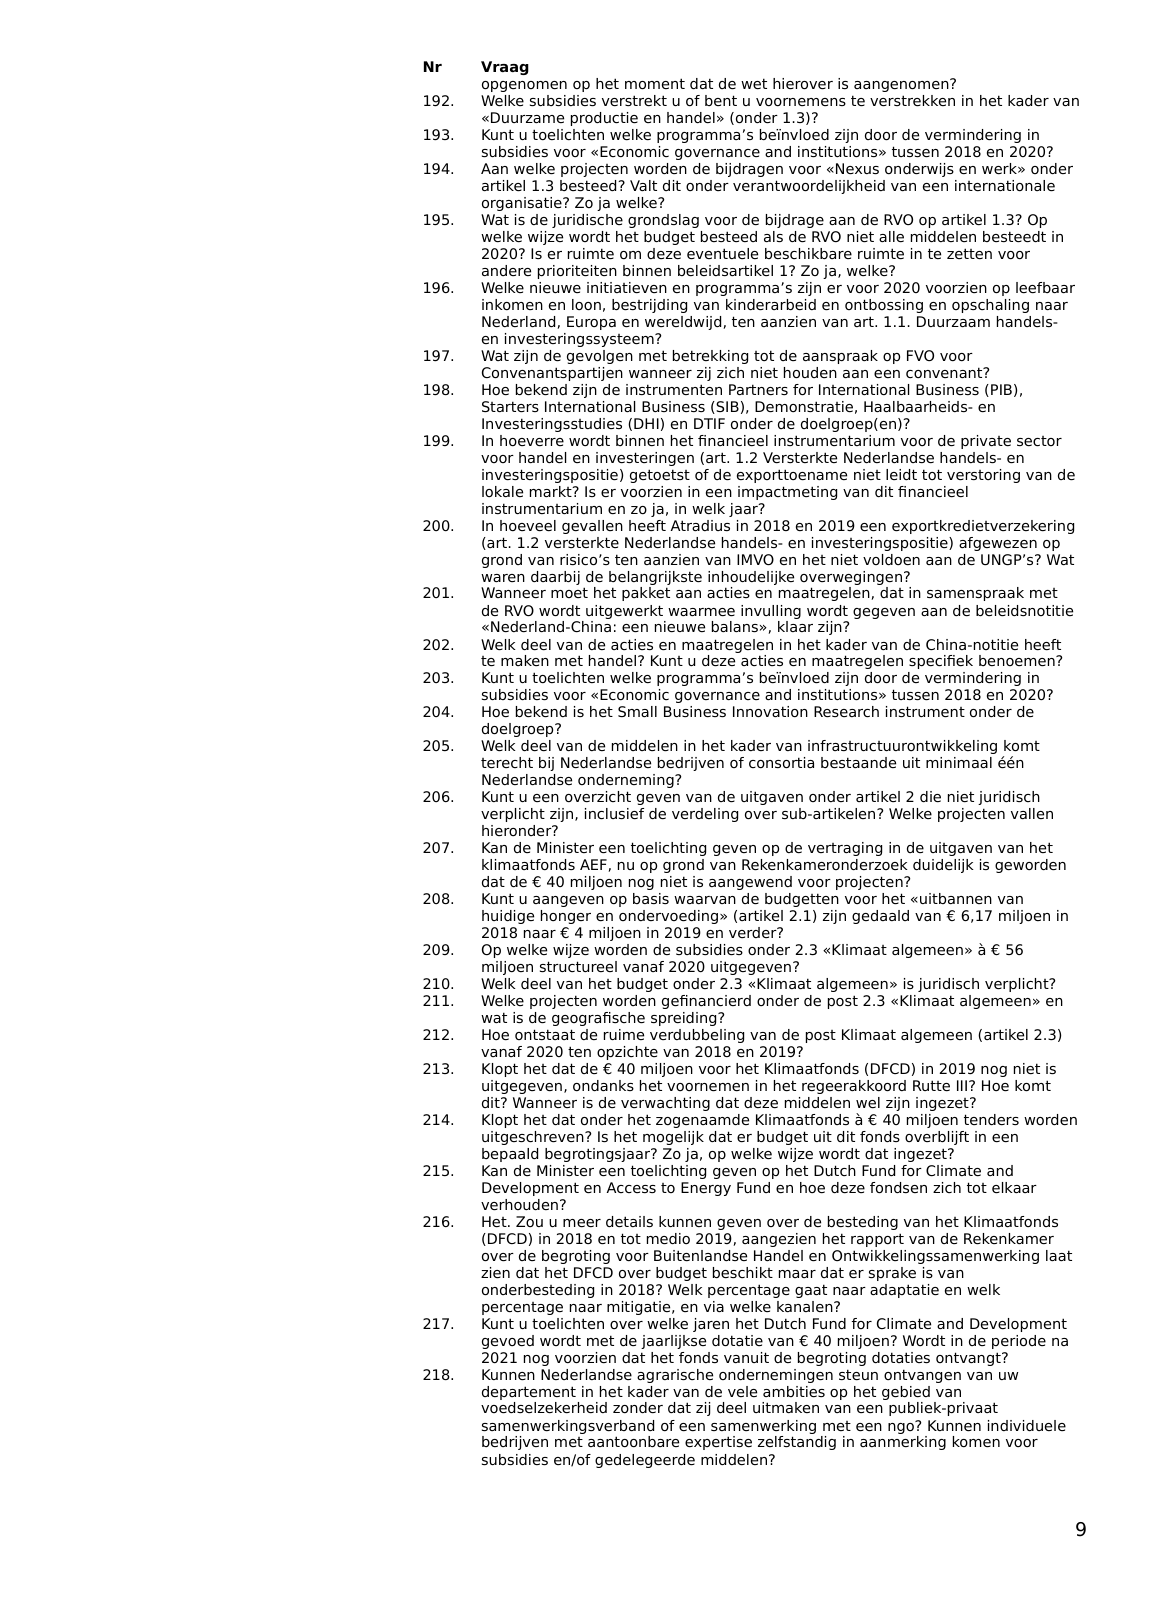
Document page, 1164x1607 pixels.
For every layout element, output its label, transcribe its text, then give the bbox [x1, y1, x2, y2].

table_cell Welke projecten worden gefinancierd onder de post 2.3 «Klimaat algemeen» en wat is de geografische spreiding? [475, 993, 1087, 1027]
table_cell 194. [422, 161, 475, 212]
table_cell 199. [422, 433, 475, 517]
table_cell Kunt u toelichten over welke jaren het Dutch Fund for Climate and Development gevoed wordt met de jaarlijkse dotatie van € 40 miljoen? Wordt in de periode na 2021 nog voorzien dat het fonds vanuit de begroting dotaties ontvangt? [475, 1316, 1087, 1366]
table_cell Hoe bekend zijn de instrumenten Partners for International Business (PIB), Starters International Business (SIB), Demonstratie, Haalbaarheids- en Investeringsstudies (DHI) en DTIF onder de doelgroep(en)? [475, 382, 1087, 433]
table_cell 213. [422, 1061, 475, 1112]
table_cell Wanneer moet het pakket aan acties en maatregelen, dat in samenspraak met de RVO wordt uitgewerkt waarmee invulling wordt gegeven aan de beleidsnotitie «Nederland-China: een nieuwe balans», klaar zijn? [475, 585, 1087, 636]
table_cell Kunnen Nederlandse agrarische ondernemingen steun ontvangen van uw departement in het kader van de vele ambities op het gebied van voedselzekerheid zonder dat zij deel uitmaken van een publiek-privaat samenwerkingsverband of een samenwerking met een ngo? Kunnen individuele bedrijven met aantoonbare expertise zelfstandig in aanmerking komen voor subsidies en/of gedelegeerde middelen? [475, 1366, 1087, 1468]
table_cell 212. [422, 1027, 475, 1061]
table_cell 208. [422, 891, 475, 942]
table_cell Hoe ontstaat de ruime verdubbeling van de post Klimaat algemeen (artikel 2.3) vanaf 2020 ten opzichte van 2018 en 2019? [475, 1027, 1087, 1061]
table_cell Klopt het dat de € 40 miljoen voor het Klimaatfonds (DFCD) in 2019 nog niet is uitgegeven, ondanks het voornemen in het regeerakkoord Rutte III? Hoe komt dit? Wanneer is de verwachting dat deze middelen wel zijn ingezet? [475, 1061, 1087, 1112]
table_cell 200. [422, 518, 475, 585]
table_cell Kunt u toelichten welke programma’s beïnvloed zijn door de vermindering in subsidies voor «Economic governance and institutions» tussen 2018 en 2020? [475, 127, 1087, 161]
table_cell 210. [422, 976, 475, 993]
table_cell Op welke wijze worden de subsidies onder 2.3 «Klimaat algemeen» à € 56 miljoen structureel vanaf 2020 uitgegeven? [475, 942, 1087, 976]
table_cell In hoeveel gevallen heeft Atradius in 2018 en 2019 een exportkredietverzekering (art. 1.2 versterkte Nederlandse handels- en investeringspositie) afgewezen op grond van risico’s ten aanzien van IMVO en het niet voldoen aan de UNGP’s? Wat waren daarbij de belangrijkste inhoudelijke overwegingen? [475, 518, 1087, 585]
table_cell Het. Zou u meer details kunnen geven over de besteding van het Klimaatfonds (DFCD) in 2018 en tot medio 2019, aangezien het rapport van de Rekenkamer over de begroting voor Buitenlandse Handel en Ontwikkelingssamenwerking laat zien dat het DFCD over budget beschikt maar dat er sprake is van onderbesteding in 2018? Welk percentage gaat naar adaptatie en welk percentage naar mitigatie, en via welke kanalen? [475, 1214, 1087, 1316]
table_cell Hoe bekend is het Small Business Innovation Research instrument onder de doelgroep? [475, 704, 1087, 738]
table_cell 202. [422, 636, 475, 670]
table_cell 205. [422, 738, 475, 789]
table_cell 196. [422, 280, 475, 348]
table_cell opgenomen op het moment dat de wet hierover is aangenomen? [475, 76, 1087, 93]
table_cell 201. [422, 585, 475, 636]
table_cell Kan de Minister een toelichting geven op het Dutch Fund for Climate and Development en Access to Energy Fund en hoe deze fondsen zich tot elkaar verhouden? [475, 1163, 1087, 1214]
table_cell 211. [422, 993, 475, 1027]
table_cell Wat zijn de gevolgen met betrekking tot de aanspraak op FVO voor Convenantspartijen wanneer zij zich niet houden aan een convenant? [475, 348, 1087, 382]
table_cell Kunt u aangeven op basis waarvan de budgetten voor het «uitbannen van huidige honger en ondervoeding» (artikel 2.1) zijn gedaald van € 6,17 miljoen in 2018 naar € 4 miljoen in 2019 en verder? [475, 891, 1087, 942]
table_cell Kan de Minister een toelichting geven op de vertraging in de uitgaven van het klimaatfonds AEF, nu op grond van Rekenkameronderzoek duidelijk is geworden dat de € 40 miljoen nog niet is aangewend voor projecten? [475, 840, 1087, 891]
table_cell Kunt u toelichten welke programma’s beïnvloed zijn door de vermindering in subsidies voor «Economic governance and institutions» tussen 2018 en 2020? [475, 670, 1087, 704]
table_cell 192. [422, 93, 475, 127]
table_header Nr [422, 59, 475, 76]
table_cell 214. [422, 1112, 475, 1163]
table_cell 216. [422, 1214, 475, 1316]
table_cell Welk deel van de acties en maatregelen in het kader van de China-notitie heeft te maken met handel? Kunt u deze acties en maatregelen specifiek benoemen? [475, 636, 1087, 670]
table_cell 197. [422, 348, 475, 382]
table_cell 206. [422, 789, 475, 840]
table_cell Welk deel van het budget onder 2.3 «Klimaat algemeen» is juridisch verplicht? [475, 976, 1087, 993]
table_cell Welke subsidies verstrekt u of bent u voornemens te verstrekken in het kader van «Duurzame productie en handel» (onder 1.3)? [475, 93, 1087, 127]
table_cell 203. [422, 670, 475, 704]
table_cell Aan welke projecten worden de bijdragen voor «Nexus onderwijs en werk» onder artikel 1.3 besteed? Valt dit onder verantwoordelijkheid van een internationale organisatie? Zo ja welke? [475, 161, 1087, 212]
table_cell 218. [422, 1366, 475, 1468]
table_cell 204. [422, 704, 475, 738]
table_cell 217. [422, 1316, 475, 1366]
table_cell 215. [422, 1163, 475, 1214]
table_cell Welke nieuwe initiatieven en programma’s zijn er voor 2020 voorzien op leefbaar inkomen en loon, bestrijding van kinderarbeid en ontbossing en opschaling naar Nederland, Europa en wereldwijd, ten aanzien van art. 1.1. Duurzaam handels- en investeringssysteem? [475, 280, 1087, 348]
table_cell 207. [422, 840, 475, 891]
table_cell [422, 76, 475, 93]
table_cell Kunt u een overzicht geven van de uitgaven onder artikel 2 die niet juridisch verplicht zijn, inclusief de verdeling over sub-artikelen? Welke projecten vallen hieronder? [475, 789, 1087, 840]
table_cell 209. [422, 942, 475, 976]
table_header Vraag [475, 59, 1087, 76]
table_cell 198. [422, 382, 475, 433]
table_cell 193. [422, 127, 475, 161]
table_cell Klopt het dat onder het zogenaamde Klimaatfonds à € 40 miljoen tenders worden uitgeschreven? Is het mogelijk dat er budget uit dit fonds overblijft in een bepaald begrotingsjaar? Zo ja, op welke wijze wordt dat ingezet? [475, 1112, 1087, 1163]
table_cell Wat is de juridische grondslag voor de bijdrage aan de RVO op artikel 1.3? Op welke wijze wordt het budget besteed als de RVO niet alle middelen besteedt in 2020? Is er ruimte om deze eventuele beschikbare ruimte in te zetten voor andere prioriteiten binnen beleidsartikel 1? Zo ja, welke? [475, 212, 1087, 280]
table_cell 195. [422, 212, 475, 280]
table_cell Welk deel van de middelen in het kader van infrastructuurontwikkeling komt terecht bij Nederlandse bedrijven of consortia bestaande uit minimaal één Nederlandse onderneming? [475, 738, 1087, 789]
table_cell In hoeverre wordt binnen het financieel instrumentarium voor de private sector voor handel en investeringen (art. 1.2 Versterkte Nederlandse handels- en investeringspositie) getoetst of de exporttoename niet leidt tot verstoring van de lokale markt? Is er voorzien in een impactmeting van dit financieel instrumentarium en zo ja, in welk jaar? [475, 433, 1087, 517]
